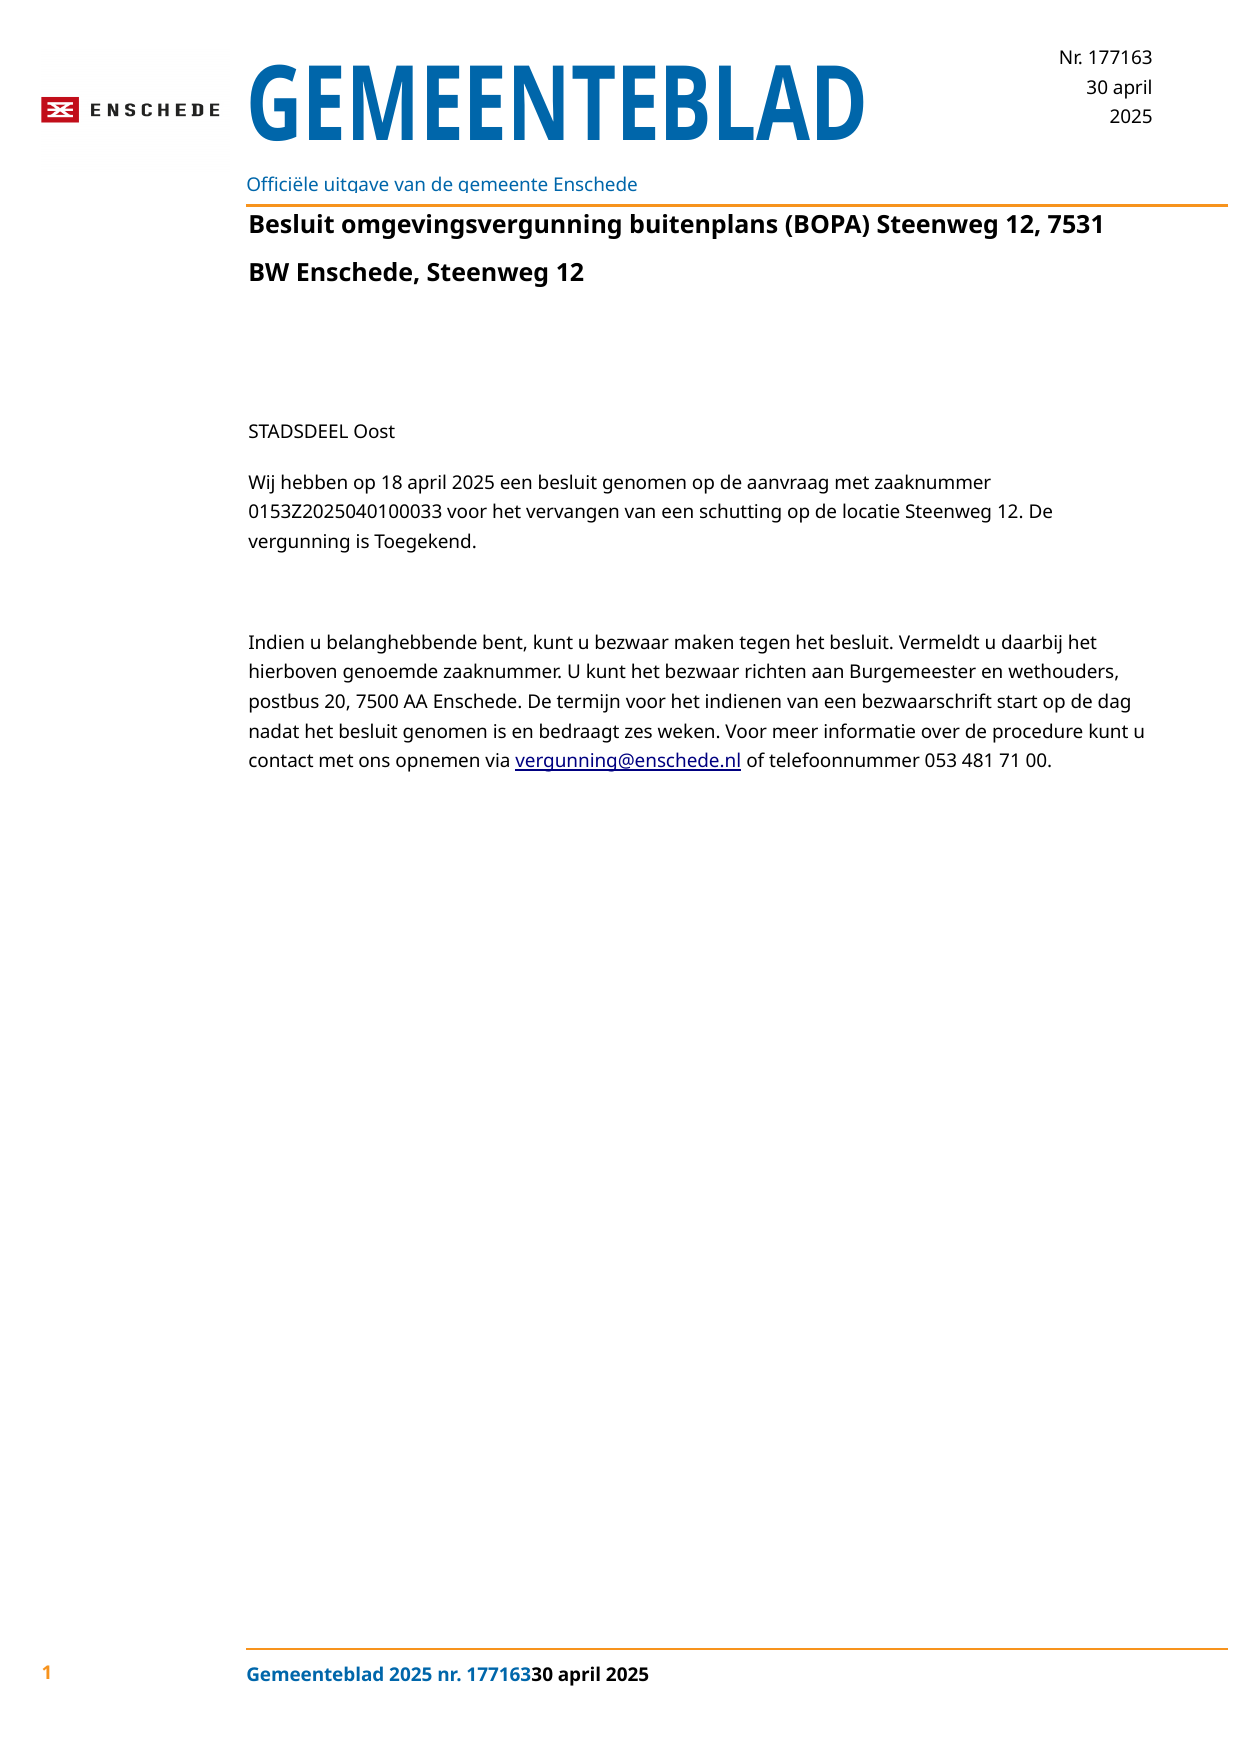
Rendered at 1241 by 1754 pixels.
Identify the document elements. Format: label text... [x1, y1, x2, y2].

text Besluit omgevingsvergunning buitenplans (BOPA) Steenweg 12, 7531 BW Enschede, Steenweg 12 [248, 207, 1152, 288]
text Wij hebben op 18 april 2025 een besluit genomen op de aanvraag met zaaknummer 0153Z2025040100033 voor het vervangen van een schutting op de locatie Steenweg 12. De vergunning is Toegekend. [248, 469, 1152, 554]
text Indien u belanghebbende bent, kunt u bezwaar maken tegen het besluit. Vermeldt u daarbij het hierboven genoemde zaaknummer. U kunt het bezwaar richten aan Burgemeester en wethouders, postbus 20, 7500 AA Enschede. De termijn voor het indienen van een bezwaarschrift start op de dag nadat het besluit genomen is en bedraagt zes weken. Voor meer informatie over de procedure kunt u contact met ons opnemen via vergunning@enschede.nl of telefoonnummer 053 481 71 00. [248, 629, 1152, 773]
text STADSDEEL Oost [248, 419, 1152, 444]
picture [41, 47, 231, 172]
